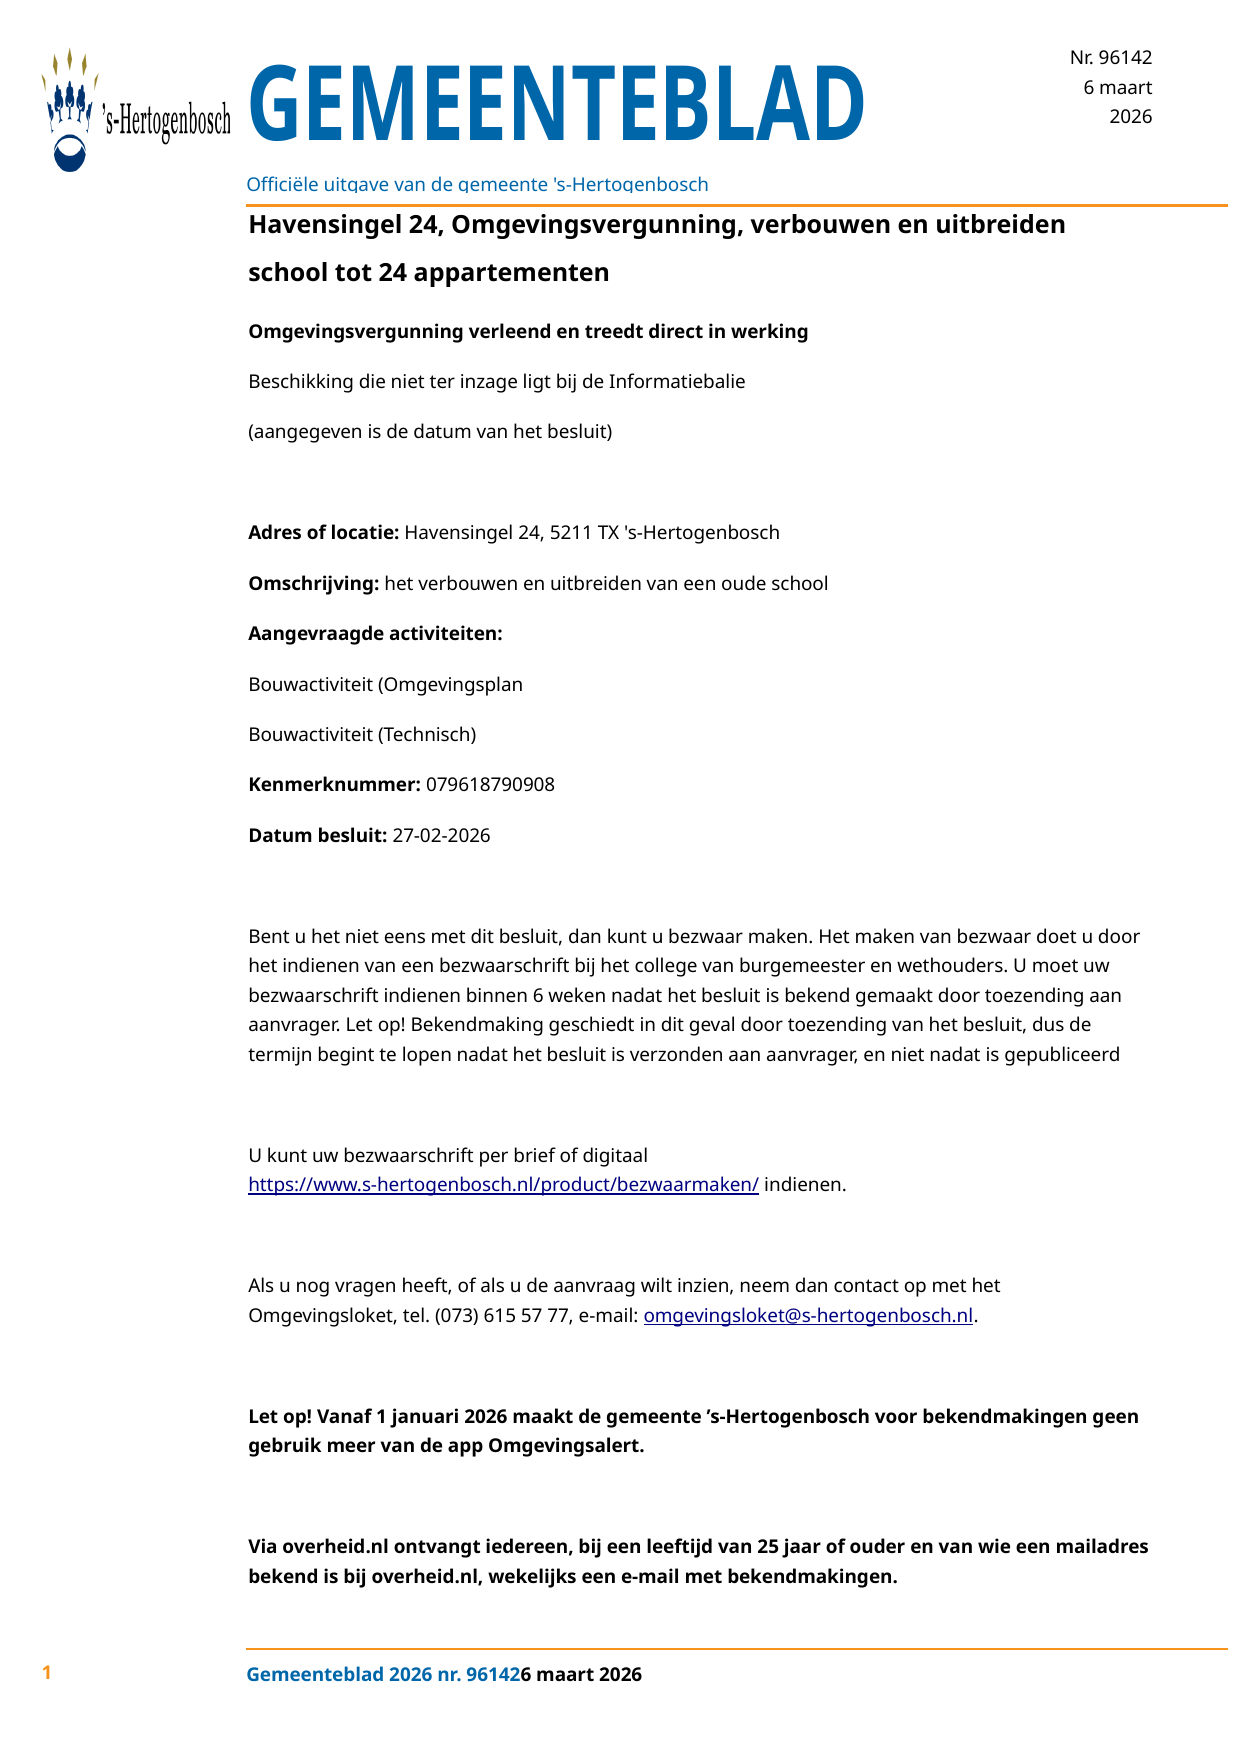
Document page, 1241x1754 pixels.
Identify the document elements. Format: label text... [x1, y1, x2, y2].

text Via overheid.nl ontvangt iedereen, bij een leeftijd van 25 jaar of ouder en van wie een mailadres bekend is bij overheid.nl, wekelijks een e-mail met bekendmakingen. [248, 1533, 1152, 1589]
text Omschrijving: het verbouwen en uitbreiden van een oude school [248, 570, 1152, 596]
text Omgevingsvergunning verleend en treedt direct in werking [248, 318, 1152, 344]
text Beschikking die niet ter inzage ligt bij de Informatiebalie [248, 368, 1152, 394]
text Aangevraagde activiteiten: [248, 620, 1152, 646]
text Datum besluit: 27-02-2026 [248, 822, 1152, 848]
text Kenmerknummer: 079618790908 [248, 772, 1152, 797]
picture [41, 47, 231, 172]
text Let op! Vanaf 1 januari 2026 maakt de gemeente ’s-Hertogenbosch voor bekendmakingen geen gebruik meer van de app Omgevingsalert. [248, 1403, 1152, 1458]
text (aangegeven is de datum van het besluit) [248, 419, 1152, 444]
text Havensingel 24, Omgevingsvergunning, verbouwen en uitbreiden school tot 24 appartementen [248, 207, 1152, 288]
text Bouwactiviteit (Technisch) [248, 721, 1152, 747]
text Bent u het niet eens met dit besluit, dan kunt u bezwaar maken. Het maken van bezwaar doet u door het indienen van een bezwaarschrift bij het college van burgemeester en wethouders. U moet uw bezwaarschrift indienen binnen 6 weken nadat het besluit is bekend gemaakt door toezending aan aanvrager. Let op! Bekendmaking geschiedt in dit geval door toezending van het besluit, dus de termijn begint te lopen nadat het besluit is verzonden aan aanvrager, en niet nadat is gepubliceerd [248, 923, 1152, 1067]
text U kunt uw bezwaarschrift per brief of digitaal https://www.s-hertogenbosch.nl/product/bezwaarmaken/ indienen. [248, 1142, 1152, 1197]
text Adres of locatie: Havensingel 24, 5211 TX 's-Hertogenbosch [248, 519, 1152, 545]
text Als u nog vragen heeft, of als u de aanvraag wilt inzien, neem dan contact op met het Omgevingsloket, tel. (073) 615 57 77, e-mail: omgevingsloket@s-hertogenbosch.nl. [248, 1272, 1152, 1328]
text Bouwactiviteit (Omgevingsplan [248, 671, 1152, 697]
